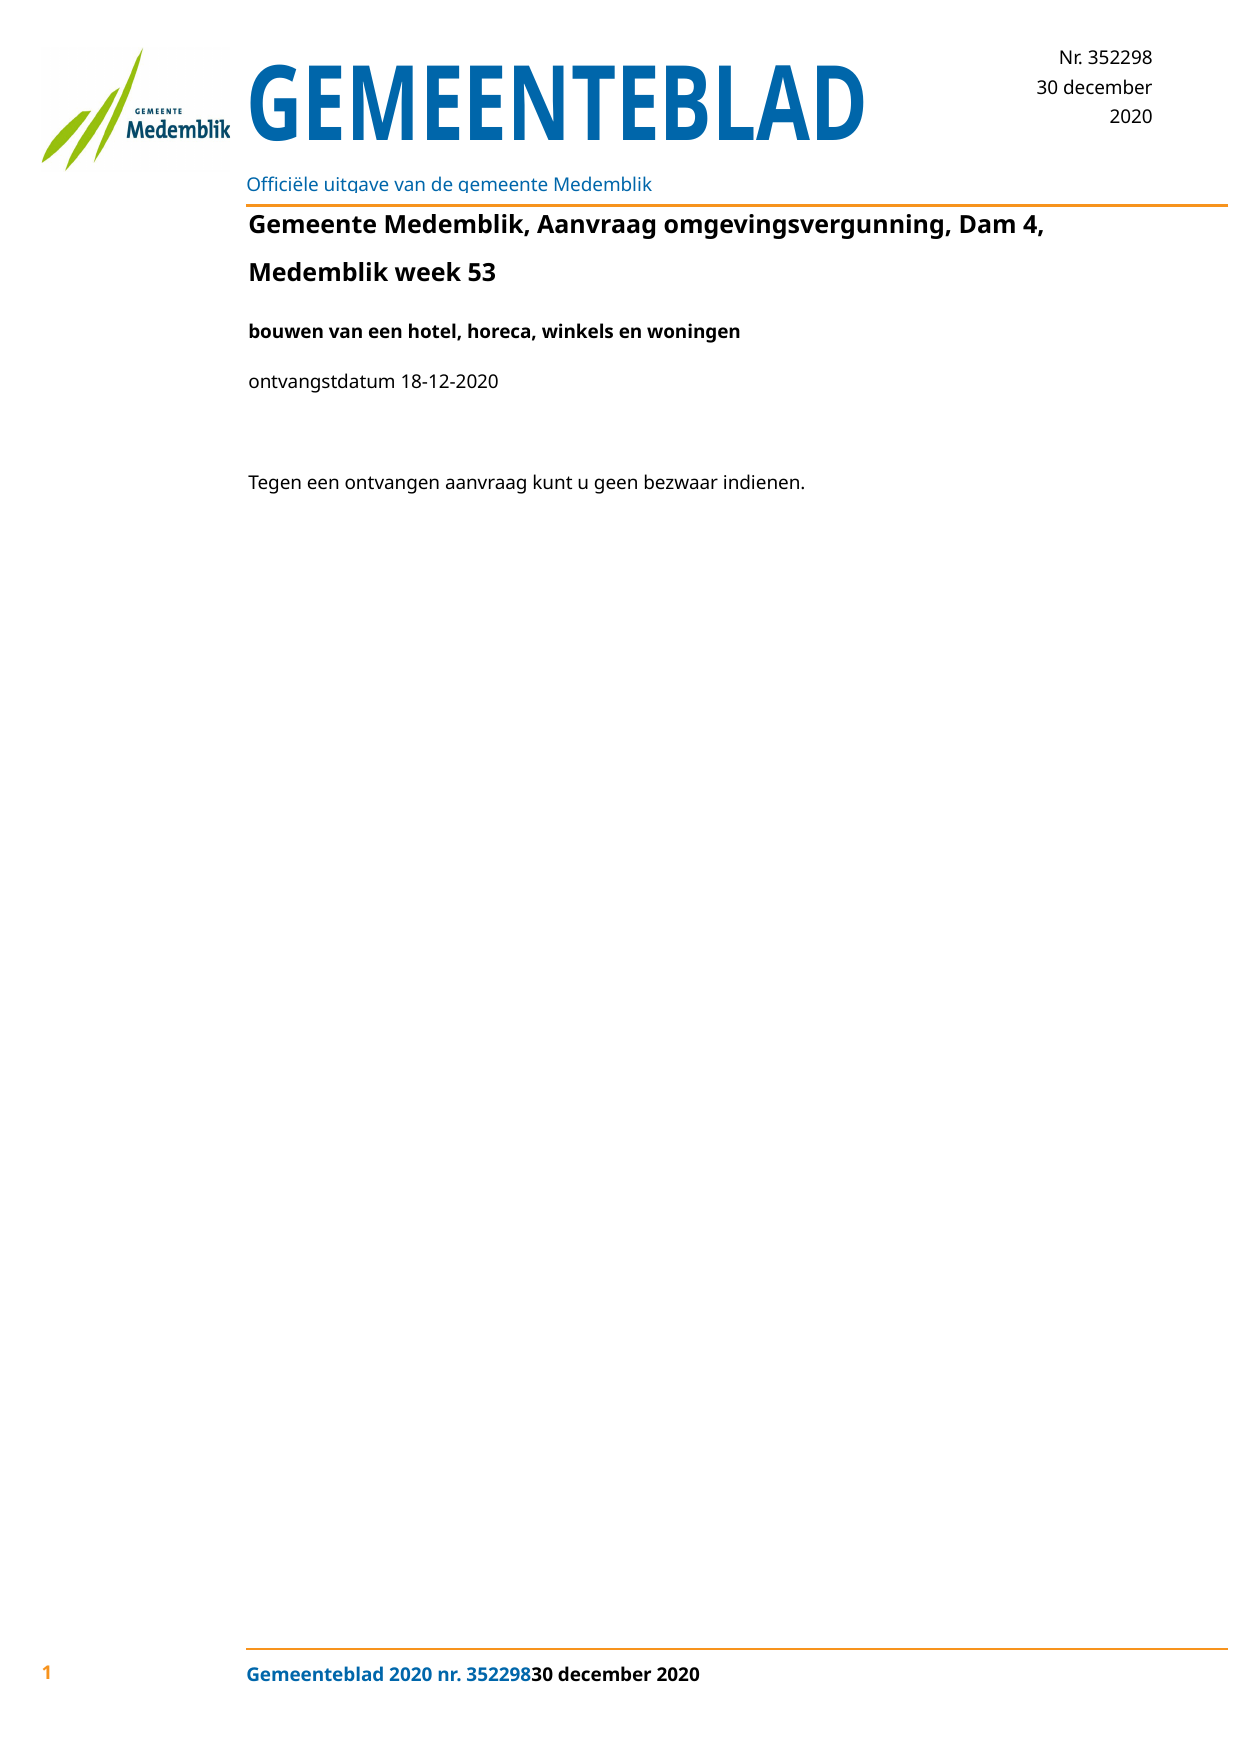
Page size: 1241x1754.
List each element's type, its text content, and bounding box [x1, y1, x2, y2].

picture [41, 47, 231, 172]
text ontvangstdatum 18-12-2020 [248, 368, 1152, 394]
text Gemeente Medemblik, Aanvraag omgevingsvergunning, Dam 4, Medemblik week 53 [248, 207, 1152, 288]
text Tegen een ontvangen aanvraag kunt u geen bezwaar indienen. [248, 469, 1152, 495]
text bouwen van een hotel, horeca, winkels en woningen [248, 318, 1152, 344]
